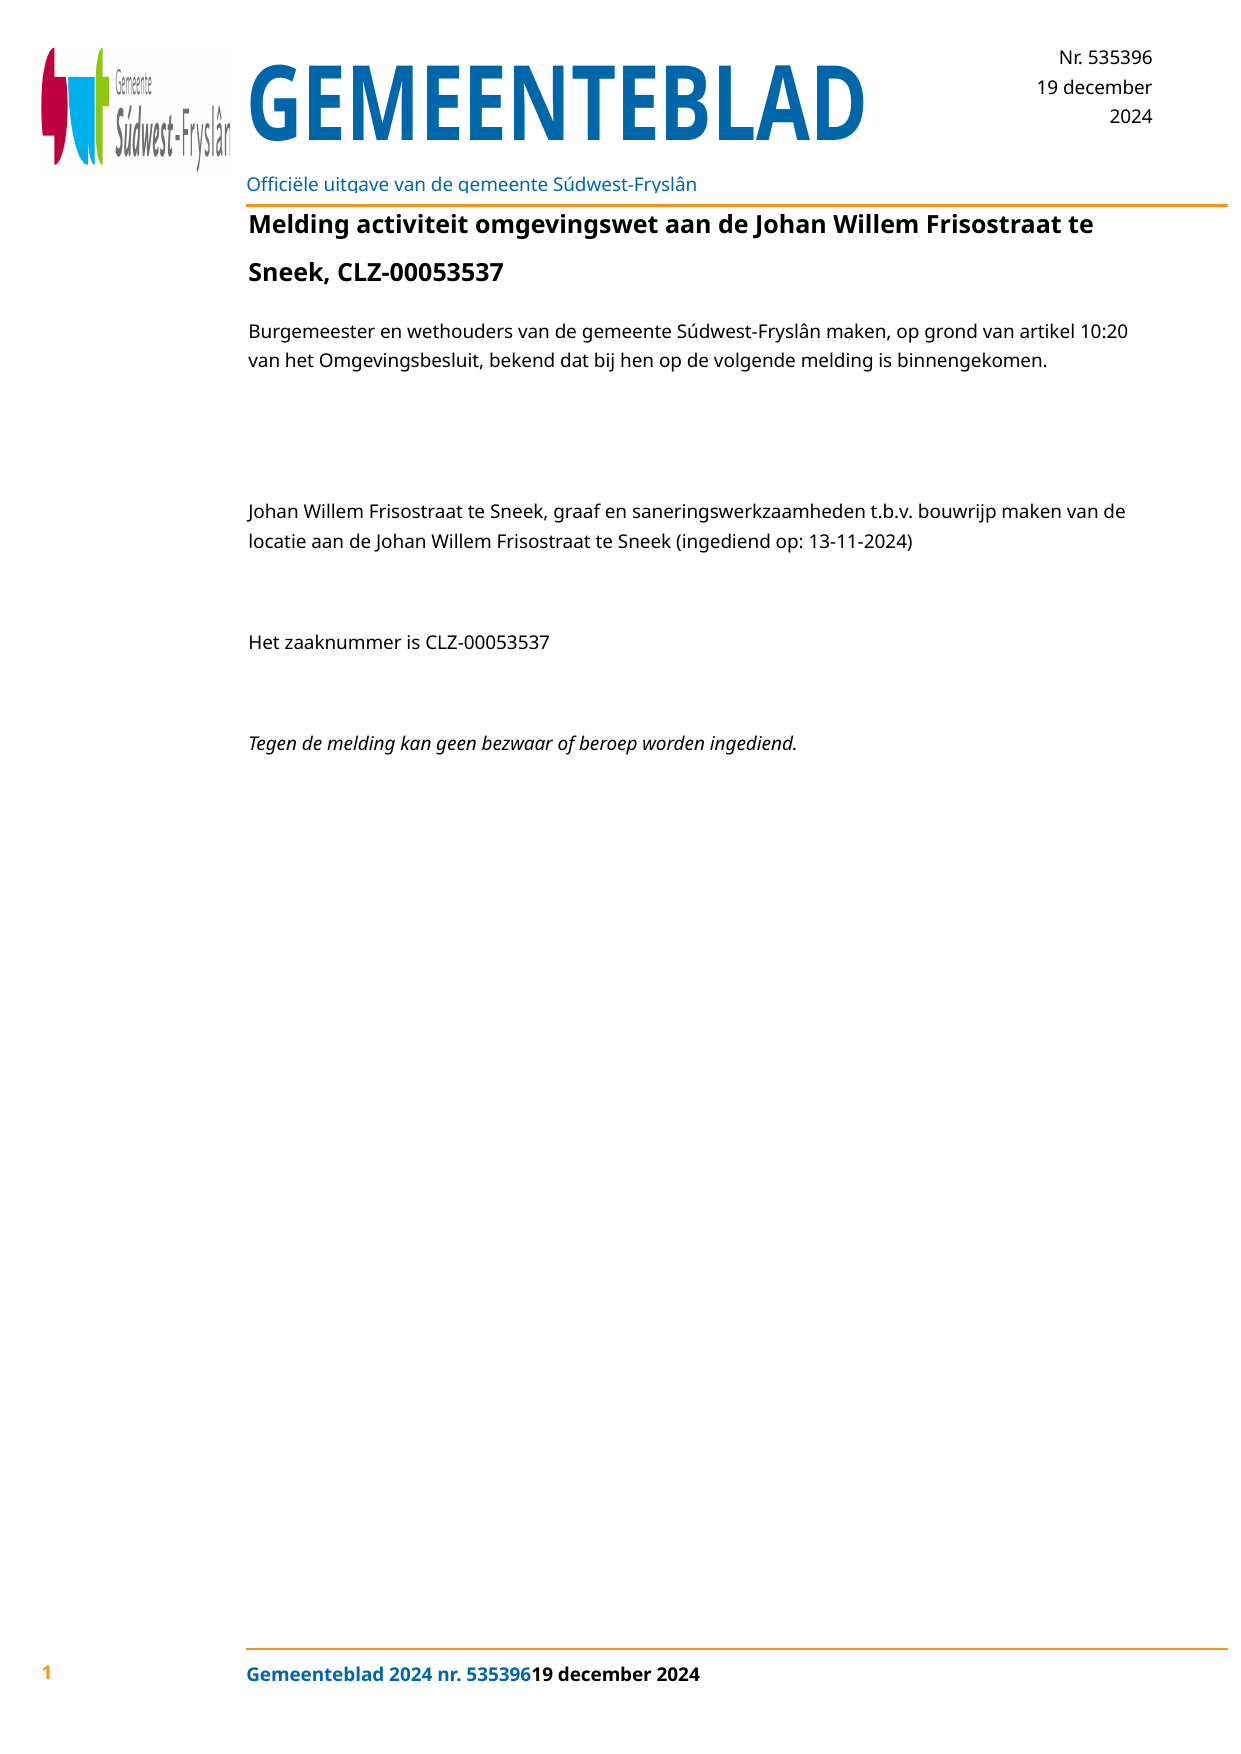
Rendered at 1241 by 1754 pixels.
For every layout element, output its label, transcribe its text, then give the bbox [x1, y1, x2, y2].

text Melding activiteit omgevingswet aan de Johan Willem Frisostraat te Sneek, CLZ-00053537 [248, 207, 1152, 288]
text Burgemeester en wethouders van de gemeente Súdwest-Fryslân maken, op grond van artikel 10:20 van het Omgevingsbesluit, bekend dat bij hen op de volgende melding is binnengekomen. [248, 318, 1152, 373]
text Tegen de melding kan geen bezwaar of beroep worden ingediend. [248, 730, 1152, 756]
text Johan Willem Frisostraat te Sneek, graaf en saneringswerkzaamheden t.b.v. bouwrijp maken van de locatie aan de Johan Willem Frisostraat te Sneek (ingediend op: 13-11-2024) [248, 499, 1152, 554]
picture [41, 47, 231, 172]
text Het zaaknummer is CLZ-00053537 [248, 629, 1152, 655]
